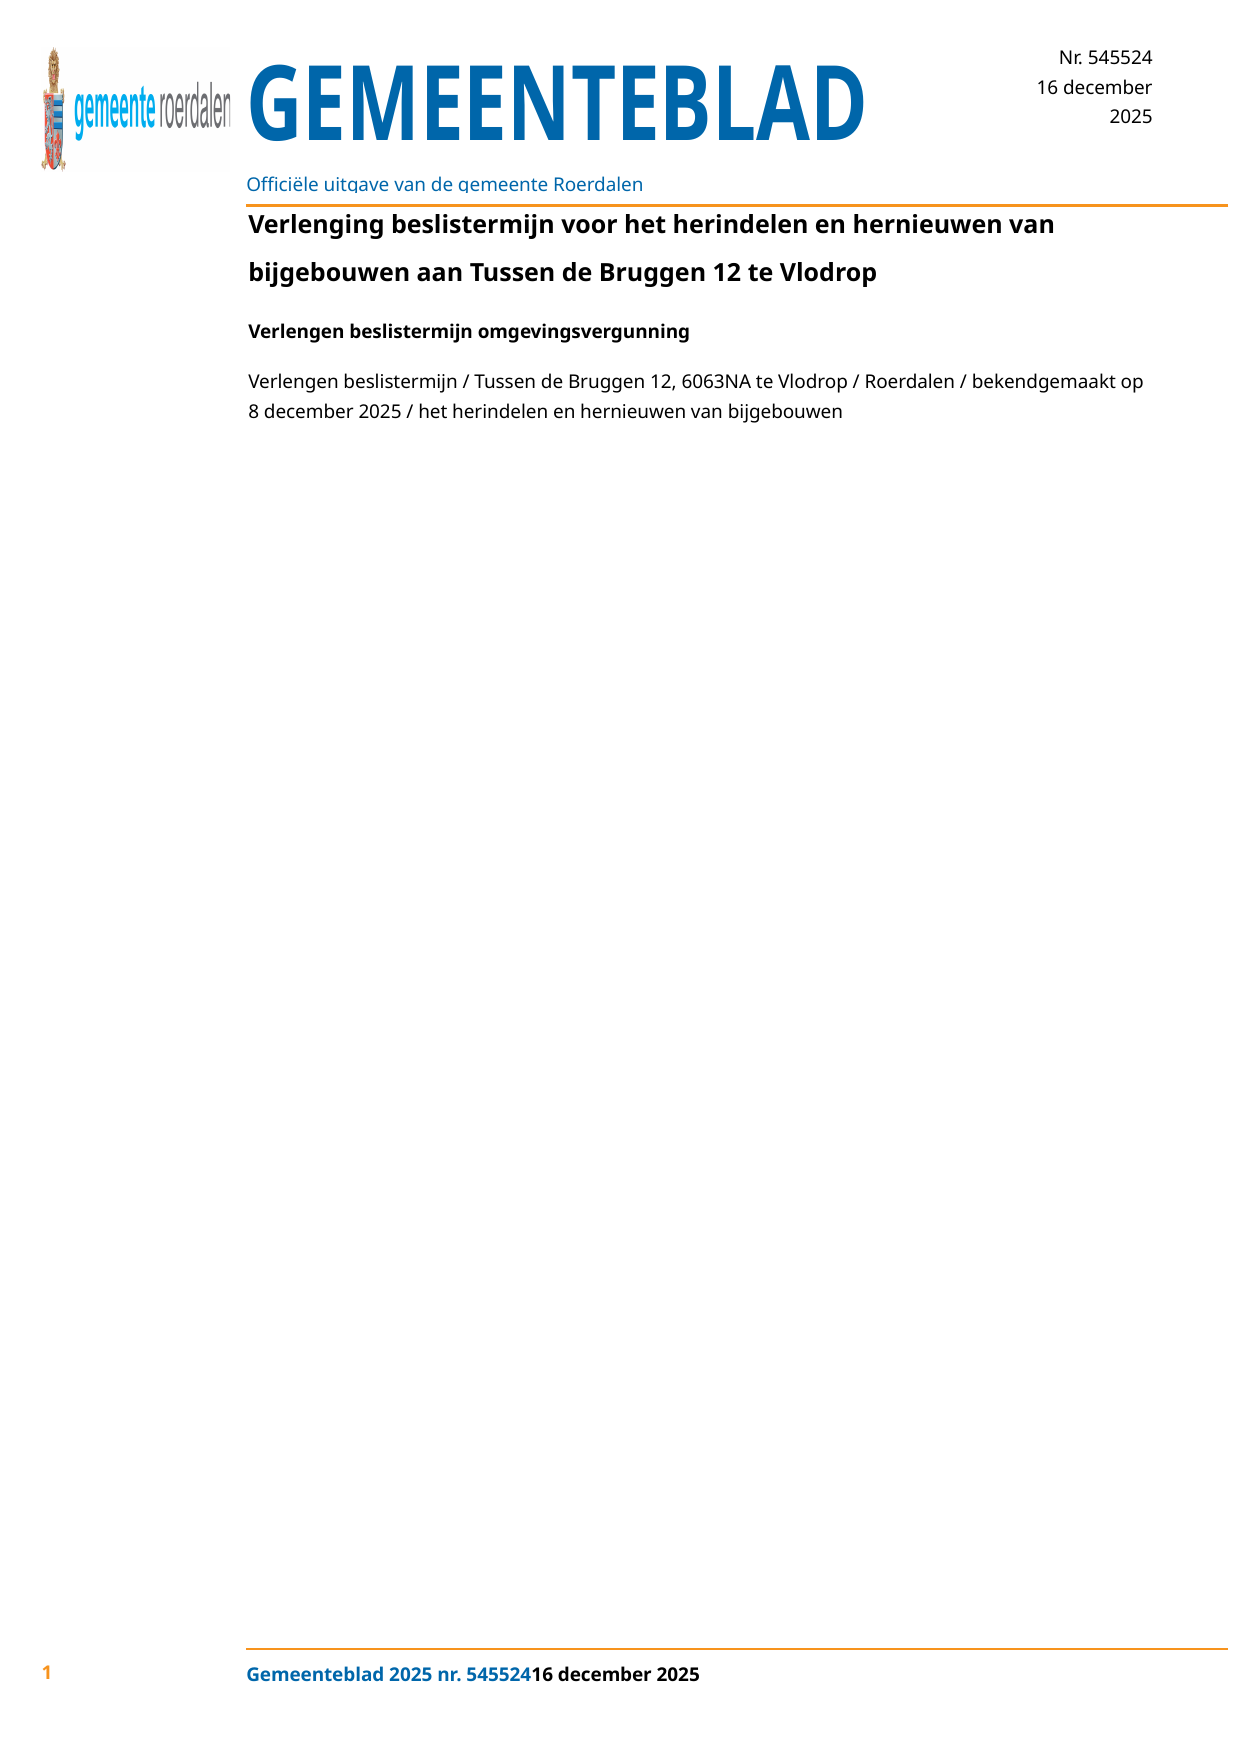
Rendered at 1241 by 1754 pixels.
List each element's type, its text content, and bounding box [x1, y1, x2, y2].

text Verlengen beslistermijn / Tussen de Bruggen 12, 6063NA te Vlodrop / Roerdalen / bekendgemaakt op 8 december 2025 / het herindelen en hernieuwen van bijgebouwen [248, 368, 1152, 424]
text Verlenging beslistermijn voor het herindelen en hernieuwen van bijgebouwen aan Tussen de Bruggen 12 te Vlodrop [248, 207, 1152, 288]
text Verlengen beslistermijn omgevingsvergunning [248, 318, 1152, 344]
picture [41, 47, 231, 172]
